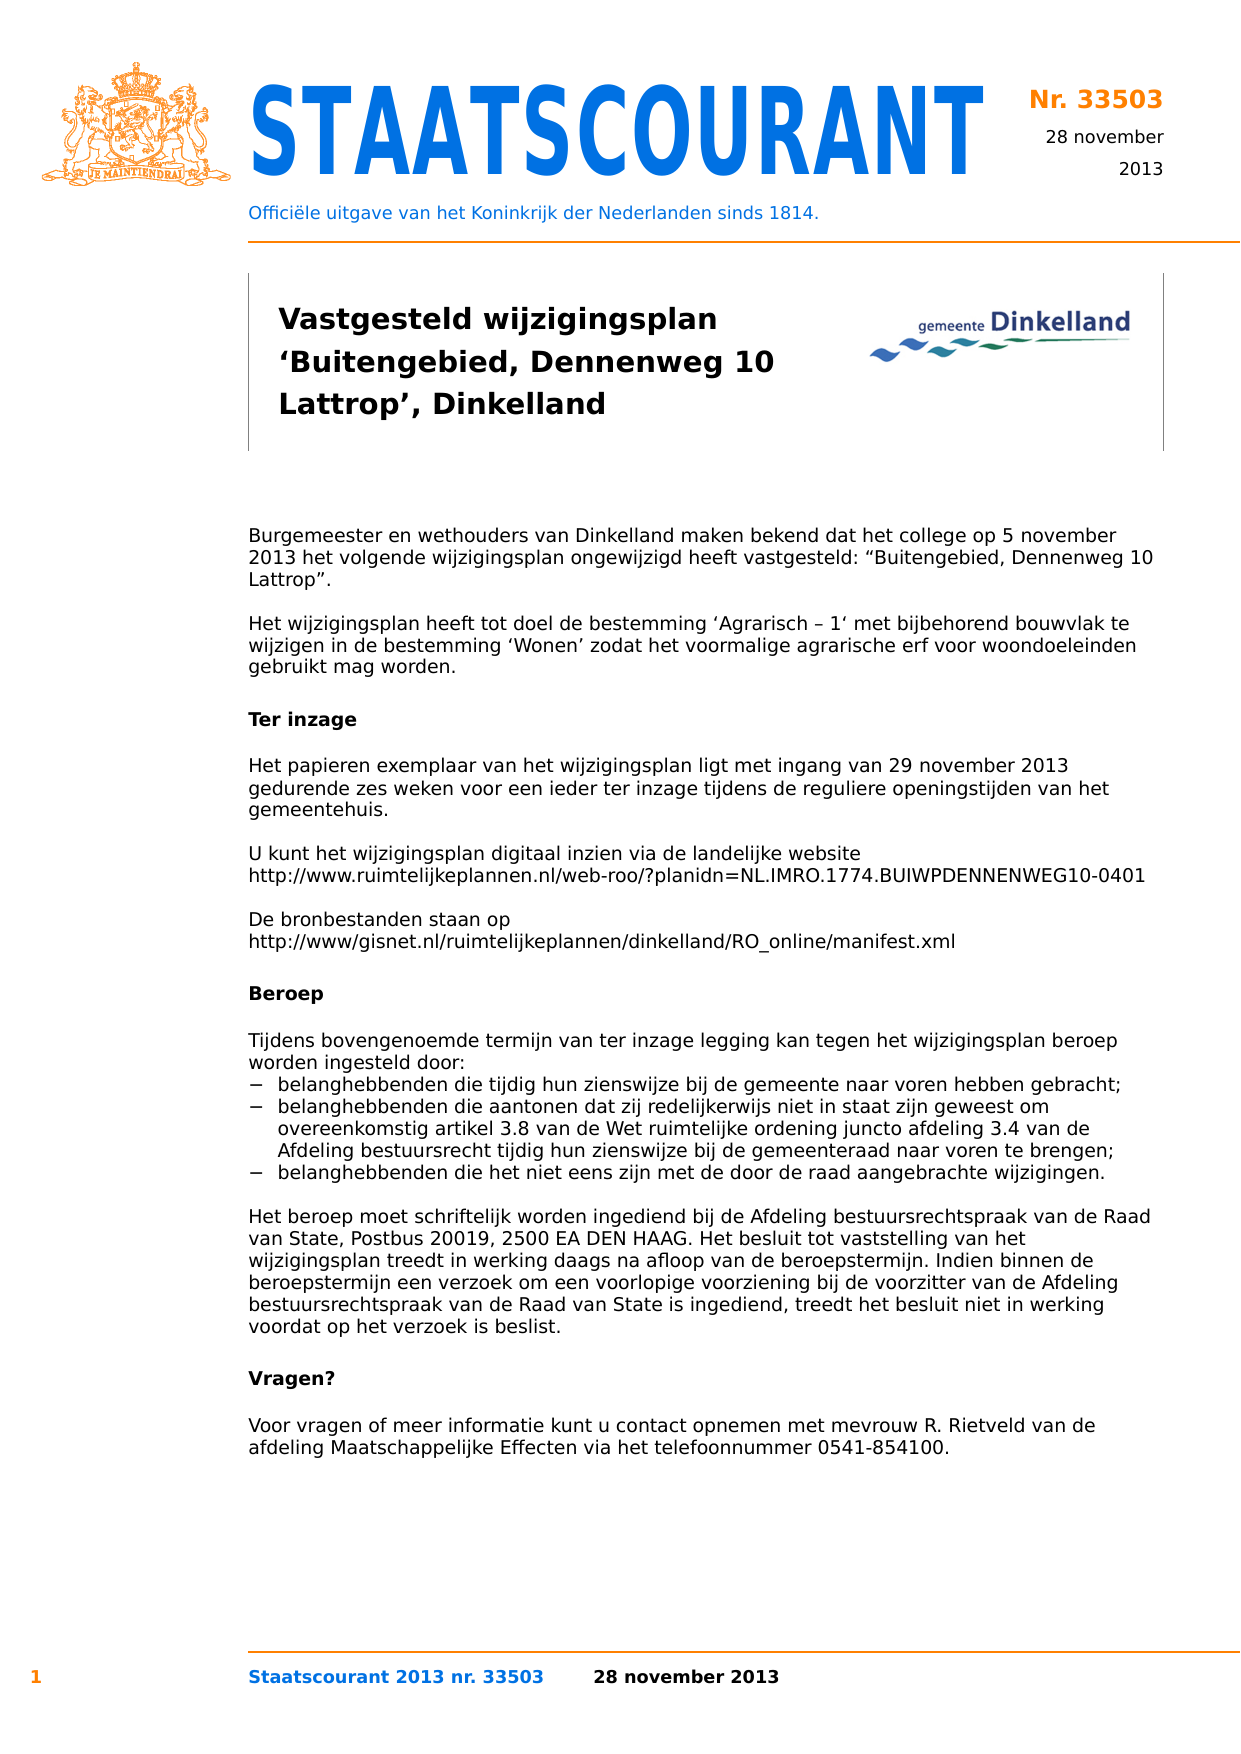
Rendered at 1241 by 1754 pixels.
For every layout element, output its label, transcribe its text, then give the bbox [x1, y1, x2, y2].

text − belanghebbenden die aantonen dat zij redelijkerwijs niet in staat zijn geweest om overeenkomstig artikel 3.8 van de Wet ruimtelijke ordening juncto afdeling 3.4 van de Afdeling bestuursrecht tijdig hun zienswijze bij de gemeenteraad naar voren te brengen; [248, 1096, 1163, 1162]
picture [867, 302, 1134, 368]
table_cell 28 november [998, 121, 1240, 153]
table_header STAATSCOURANT [248, 62, 998, 203]
text Het beroep moet schriftelijk worden ingediend bij de Afdeling bestuursrechtspraak van de Raad van State, Postbus 20019, 2500 EA DEN HAAG. Het besluit tot vaststelling van het wijzigingsplan treedt in werking daags na afloop van de beroepstermijn. Indien binnen de beroepstermijn een verzoek om een voorlopige voorziening bij de voorzitter van de Afdeling bestuursrechtspraak van de Raad van State is ingediend, treedt het besluit niet in werking voordat op het verzoek is beslist. [248, 1206, 1163, 1338]
table_header [25, 62, 248, 241]
text De bronbestanden staan op http://www/gisnet.nl/ruimtelijkeplannen/dinkelland/RO_online/manifest.xml [248, 909, 1163, 953]
text − belanghebbenden die tijdig hun zienswijze bij de gemeente naar voren hebben gebracht; [248, 1074, 1163, 1096]
subtitle Beroep [248, 983, 1163, 1005]
text U kunt het wijzigingsplan digitaal inzien via de landelijke website http://www.ruimtelijkeplannen.nl/web-roo/?planidn=NL.IMRO.1774.BUIWPDENNENWEG10-0401 [248, 843, 1163, 887]
text Tijdens bovengenoemde termijn van ter inzage legging kan tegen het wijzigingsplan beroep worden ingesteld door: [248, 1030, 1163, 1074]
text − belanghebbenden die het niet eens zijn met de door de raad aangebrachte wijzigingen. [248, 1162, 1163, 1184]
table_cell 2013 [998, 153, 1240, 203]
subtitle Vastgesteld wijzigingsplan ‘Buitengebied, Dennenweg 10 Lattrop’, Dinkelland [249, 273, 1163, 451]
text Burgemeester en wethouders van Dinkelland maken bekend dat het college op 5 november 2013 het volgende wijzigingsplan ongewijzigd heeft vastgesteld: “Buitengebied, Dennenweg 10 Lattrop”. [248, 525, 1163, 591]
subtitle Ter inzage [248, 708, 1163, 730]
picture [41, 62, 231, 186]
subtitle Vragen? [248, 1368, 1163, 1389]
text Voor vragen of meer informatie kunt u contact opnemen met mevrouw R. Rietveld van de afdeling Maatschappelijke Effecten via het telefoonnummer 0541-854100. [248, 1414, 1163, 1458]
text Het papieren exemplaar van het wijzigingsplan ligt met ingang van 29 november 2013 gedurende zes weken voor een ieder ter inzage tijdens de reguliere openingstijden van het gemeentehuis. [248, 755, 1163, 821]
table_header Nr. 33503 [998, 62, 1240, 121]
text Het wijzigingsplan heeft tot doel de bestemming ‘Agrarisch – 1‘ met bijbehorend bouwvlak te wijzigen in de bestemming ‘Wonen’ zodat het voormalige agrarische erf voor woondoeleinden gebruikt mag worden. [248, 612, 1163, 678]
table_cell Officiële uitgave van het Koninkrijk der Nederlanden sinds 1814. [248, 203, 1240, 241]
